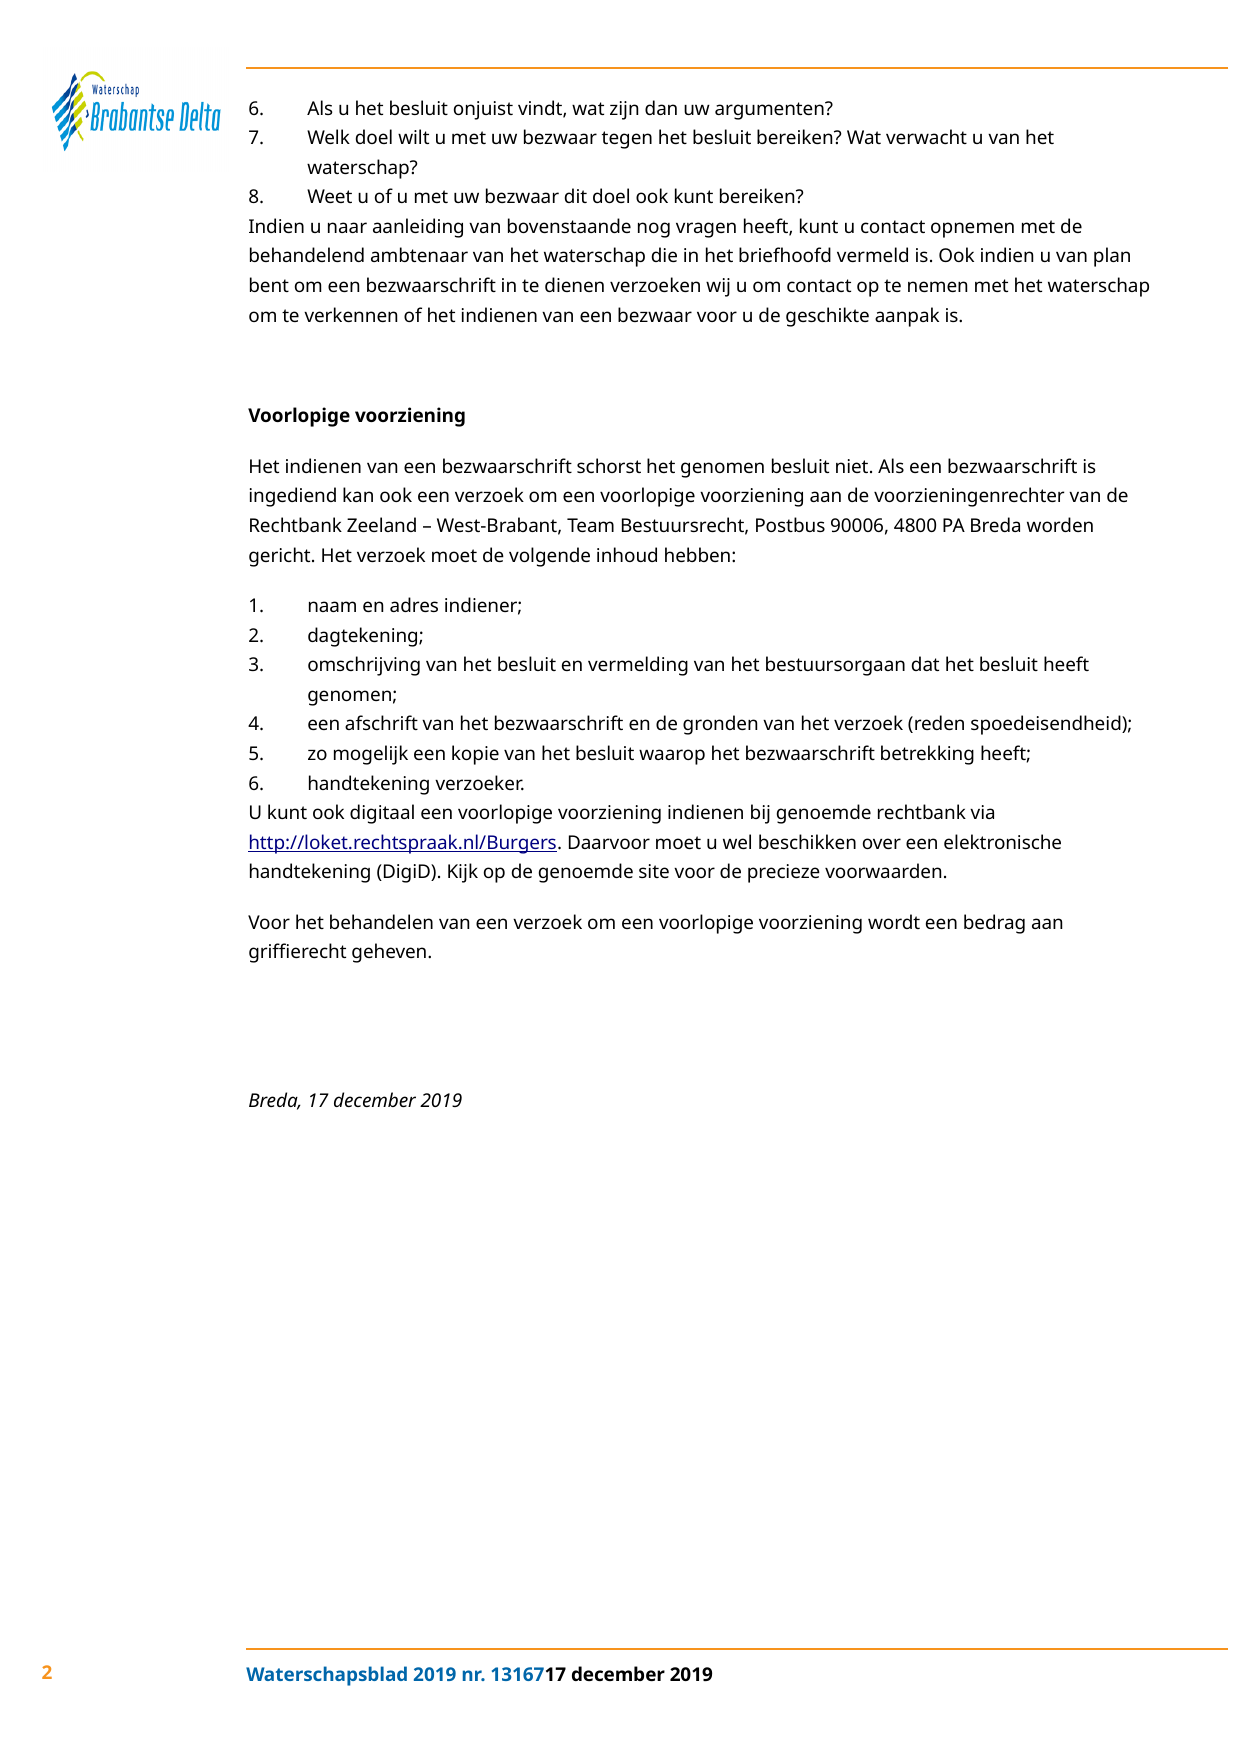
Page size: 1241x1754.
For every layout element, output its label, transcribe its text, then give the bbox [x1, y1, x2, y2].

list Weet u of u met uw bezwaar dit doel ook kunt bereiken? [248, 183, 1152, 209]
list dagtekening; [248, 622, 1152, 648]
list Welk doel wilt u met uw bezwaar tegen het besluit bereiken? Wat verwacht u van het waterschap? [248, 124, 1152, 180]
list handtekening verzoeker. [248, 770, 1152, 796]
list omschrijving van het besluit en vermelding van het bestuursorgaan dat het besluit heeft genomen; [248, 651, 1152, 707]
text Indien u naar aanleiding van bovenstaande nog vragen heeft, kunt u contact opnemen met de behandelend ambtenaar van het waterschap die in het briefhoofd vermeld is. Ook indien u van plan bent om een bezwaarschrift in te dienen verzoeken wij u om contact op te nemen met het waterschap om te verkennen of het indienen van een bezwaar voor u de geschikte aanpak is. [248, 213, 1152, 328]
list Als u het besluit onjuist vindt, wat zijn dan uw argumenten? [248, 95, 1152, 121]
picture [41, 47, 231, 172]
list naam en adres indiener; [248, 592, 1152, 618]
list zo mogelijk een kopie van het besluit waarop het bezwaarschrift betrekking heeft; [248, 740, 1152, 766]
text Voor het behandelen van een verzoek om een voorlopige voorziening wordt een bedrag aan griffierecht geheven. [248, 909, 1152, 964]
text Breda, 17 december 2019 [248, 1087, 1152, 1113]
list een afschrift van het bezwaarschrift en de gronden van het verzoek (reden spoedeisendheid); [248, 711, 1152, 736]
text Het indienen van een bezwaarschrift schorst het genomen besluit niet. Als een bezwaarschrift is ingediend kan ook een verzoek om een voorlopige voorziening aan de voorzieningenrechter van de Rechtbank Zeeland – West-Brabant, Team Bestuursrecht, Postbus 90006, 4800 PA Breda worden gericht. Het verzoek moet de volgende inhoud hebben: [248, 453, 1152, 568]
text Voorlopige voorziening [248, 403, 1152, 428]
text U kunt ook digitaal een voorlopige voorziening indienen bij genoemde rechtbank via http://loket.rechtspraak.nl/Burgers. Daarvoor moet u wel beschikken over een elektronische handtekening (DigiD). Kijk op de genoemde site voor de precieze voorwaarden. [248, 799, 1152, 884]
